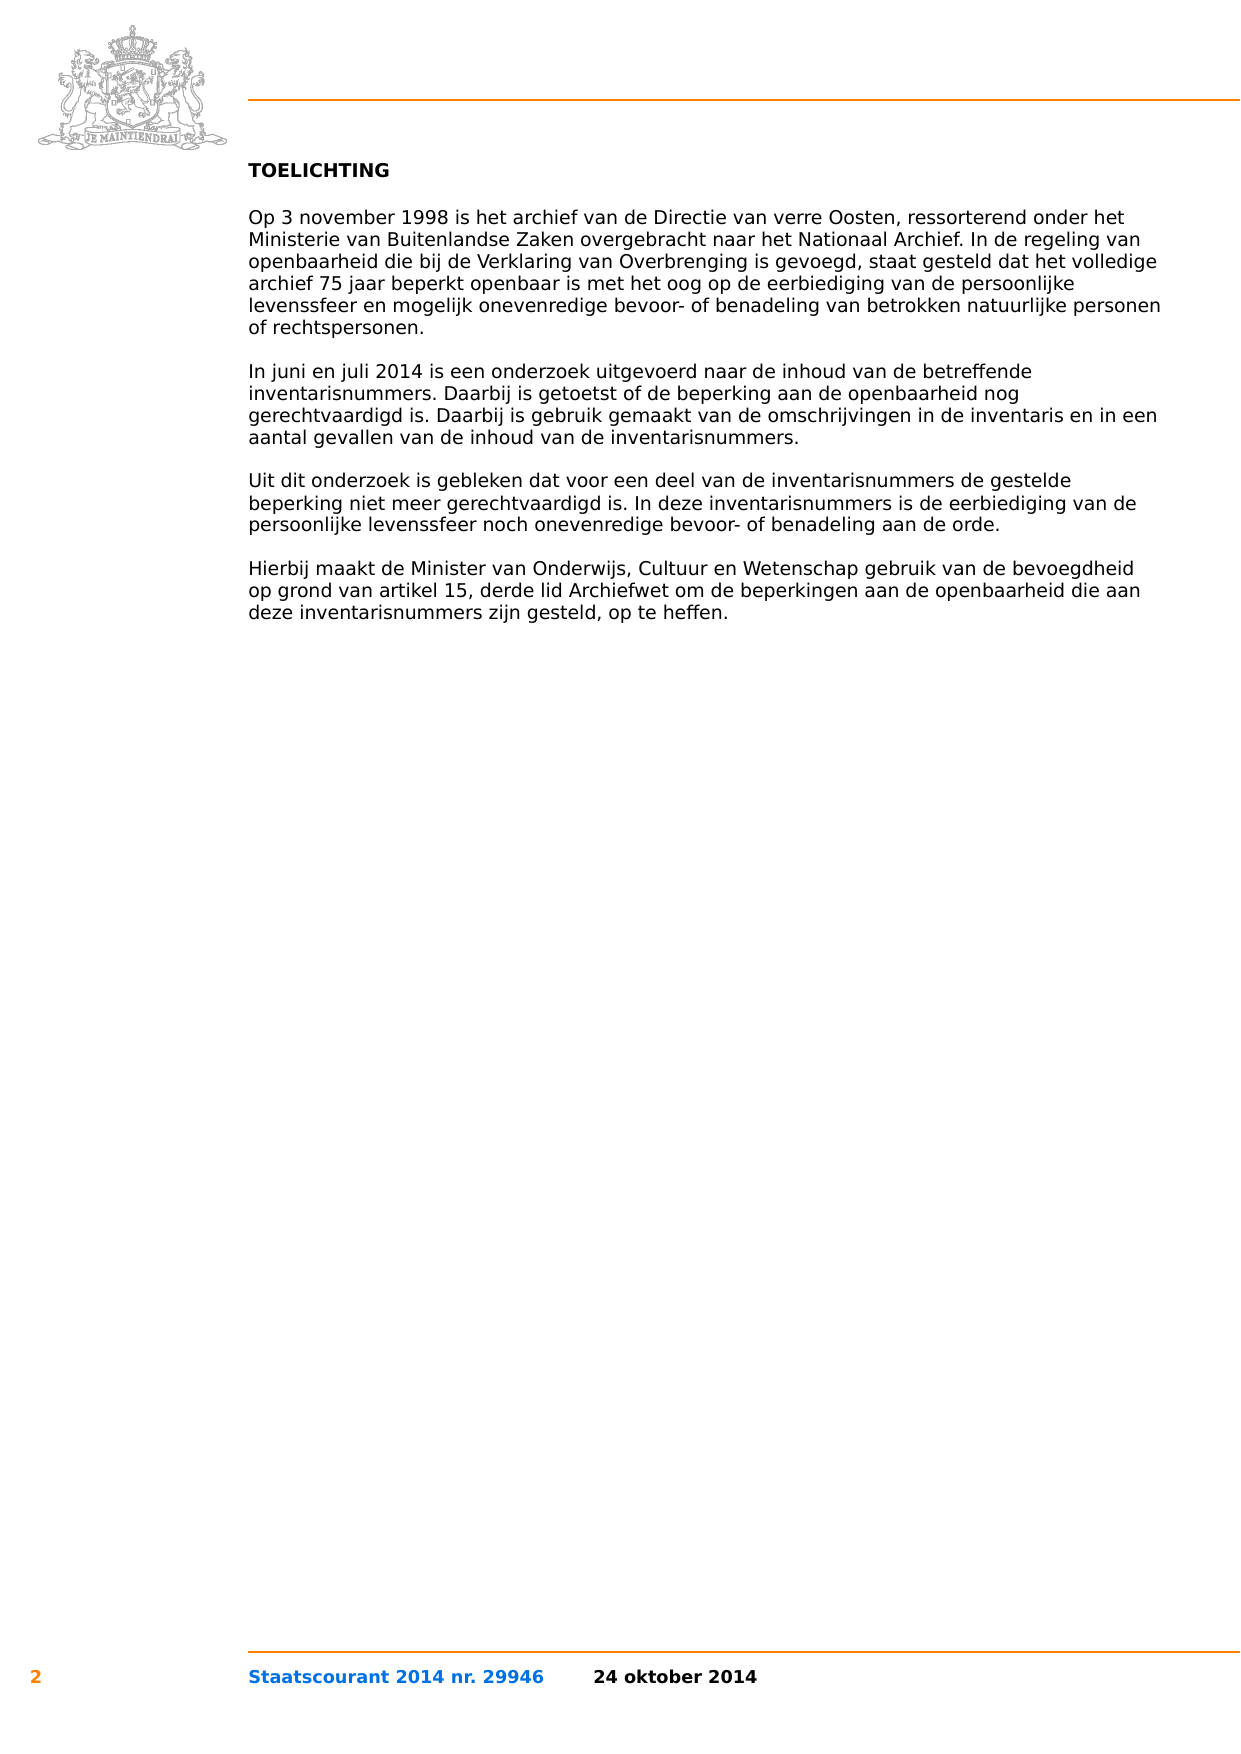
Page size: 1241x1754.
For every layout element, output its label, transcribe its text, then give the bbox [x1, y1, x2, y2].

subtitle TOELICHTING [248, 160, 1163, 182]
picture [38, 25, 227, 150]
text In juni en juli 2014 is een onderzoek uitgevoerd naar de inhoud van de betreffende inventarisnummers. Daarbij is getoetst of de beperking aan de openbaarheid nog gerechtvaardigd is. Daarbij is gebruik gemaakt van de omschrijvingen in de inventaris en in een aantal gevallen van de inhoud van de inventarisnummers. [248, 361, 1163, 448]
text Hierbij maakt de Minister van Onderwijs, Cultuur en Wetenschap gebruik van de bevoegdheid op grond van artikel 15, derde lid Archiefwet om de beperkingen aan de openbaarheid die aan deze inventarisnummers zijn gesteld, op te heffen. [248, 558, 1163, 624]
text Op 3 november 1998 is het archief van de Directie van verre Oosten, ressorterend onder het Ministerie van Buitenlandse Zaken overgebracht naar het Nationaal Archief. In de regeling van openbaarheid die bij de Verklaring van Overbrenging is gevoegd, staat gesteld dat het volledige archief 75 jaar beperkt openbaar is met het oog op de eerbiediging van de persoonlijke levenssfeer en mogelijk onevenredige bevoor- of benadeling van betrokken natuurlijke personen of rechtspersonen. [248, 207, 1163, 339]
text Uit dit onderzoek is gebleken dat voor een deel van de inventarisnummers de gestelde beperking niet meer gerechtvaardigd is. In deze inventarisnummers is de eerbiediging van de persoonlijke levenssfeer noch onevenredige bevoor- of benadeling aan de orde. [248, 470, 1163, 536]
